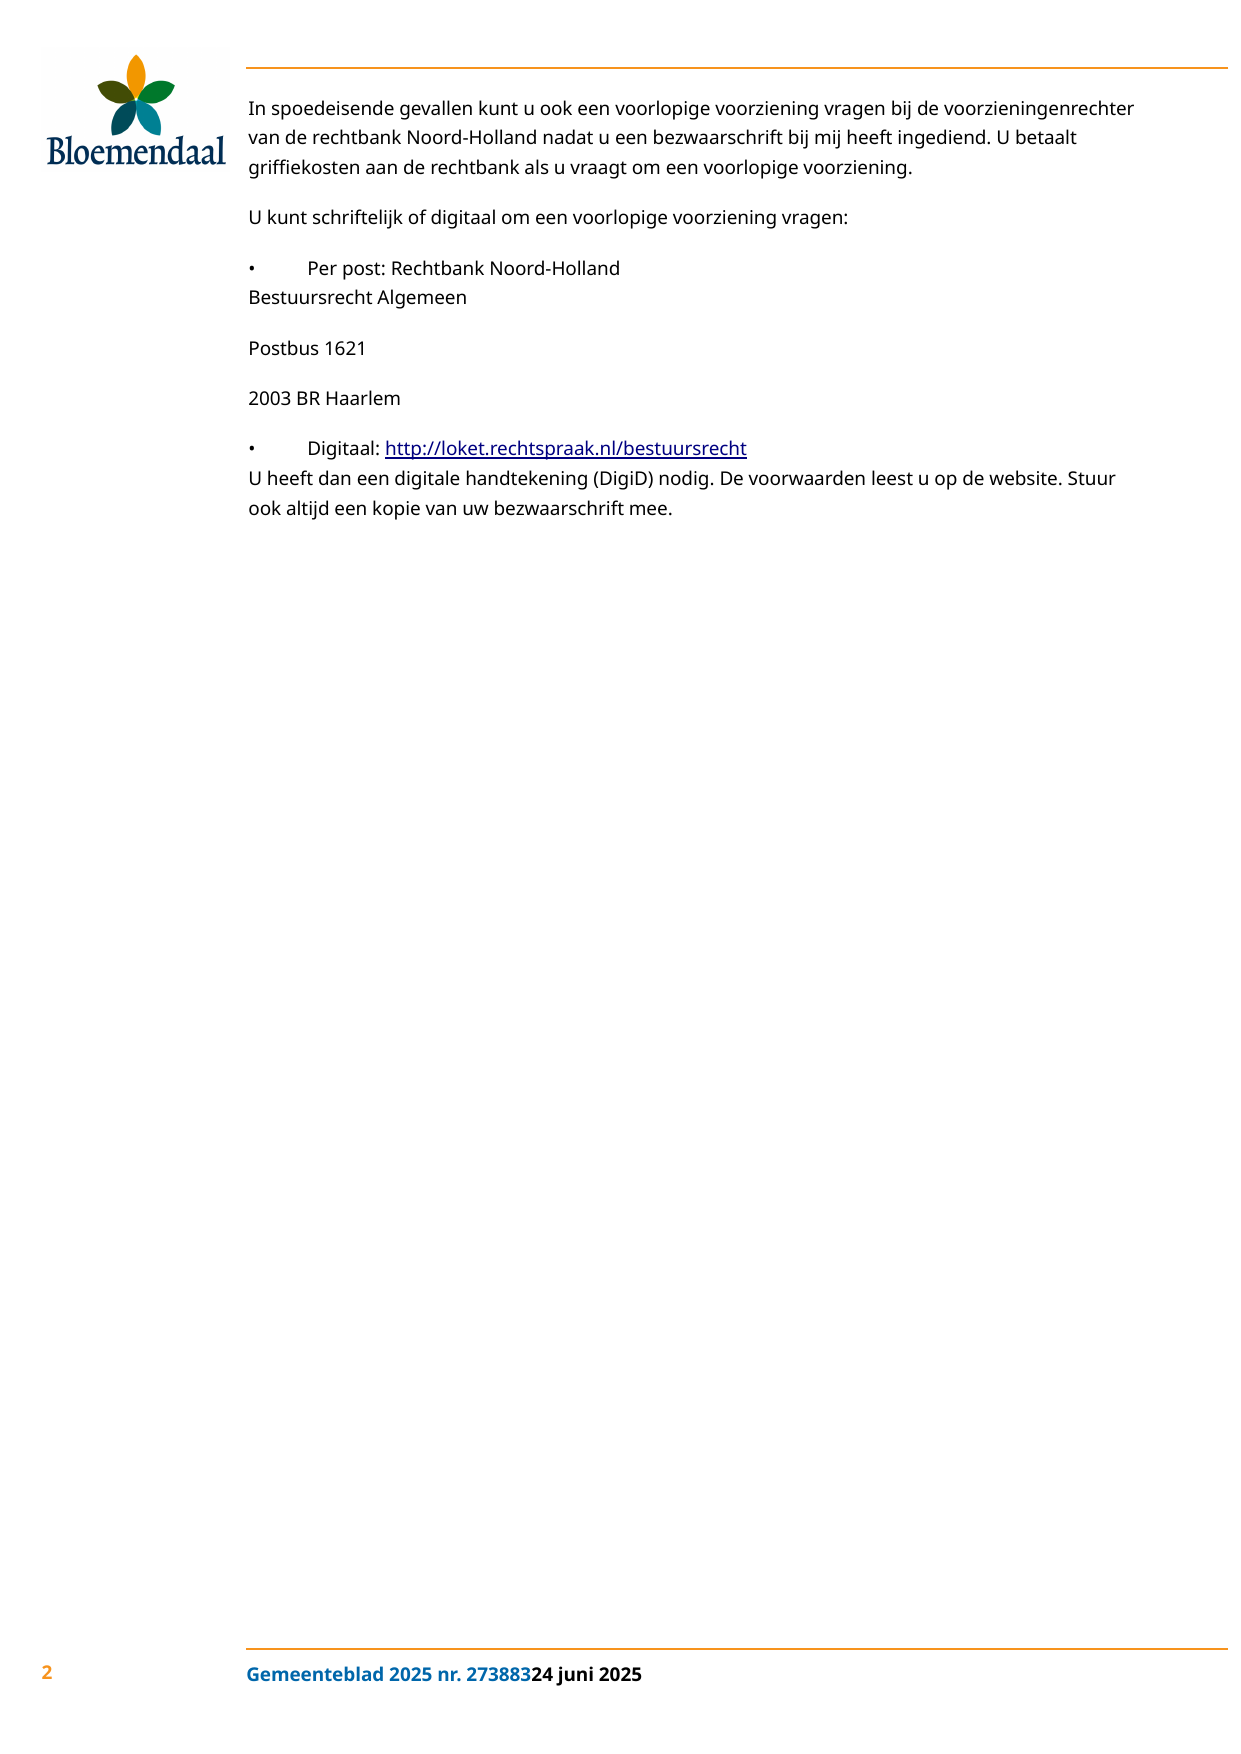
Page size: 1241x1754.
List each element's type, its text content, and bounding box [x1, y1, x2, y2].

text Postbus 1621 [248, 335, 1152, 361]
list Digitaal: http://loket.rechtspraak.nl/bestuursrecht [248, 436, 1152, 461]
picture [41, 47, 231, 172]
text U kunt schriftelijk of digitaal om een voorlopige voorziening vragen: [248, 204, 1152, 230]
text In spoedeisende gevallen kunt u ook een voorlopige voorziening vragen bij de voorzieningenrechter van de rechtbank Noord-Holland nadat u een bezwaarschrift bij mij heeft ingediend. U betaalt griffiekosten aan de rechtbank als u vraagt om een voorlopige voorziening. [248, 95, 1152, 180]
text U heeft dan een digitale handtekening (DigiD) nodig. De voorwaarden leest u op de website. Stuur ook altijd een kopie van uw bezwaarschrift mee. [248, 465, 1152, 521]
list Per post: Rechtbank Noord-Holland [248, 255, 1152, 281]
text Bestuursrecht Algemeen [248, 284, 1152, 310]
text 2003 BR Haarlem [248, 385, 1152, 411]
